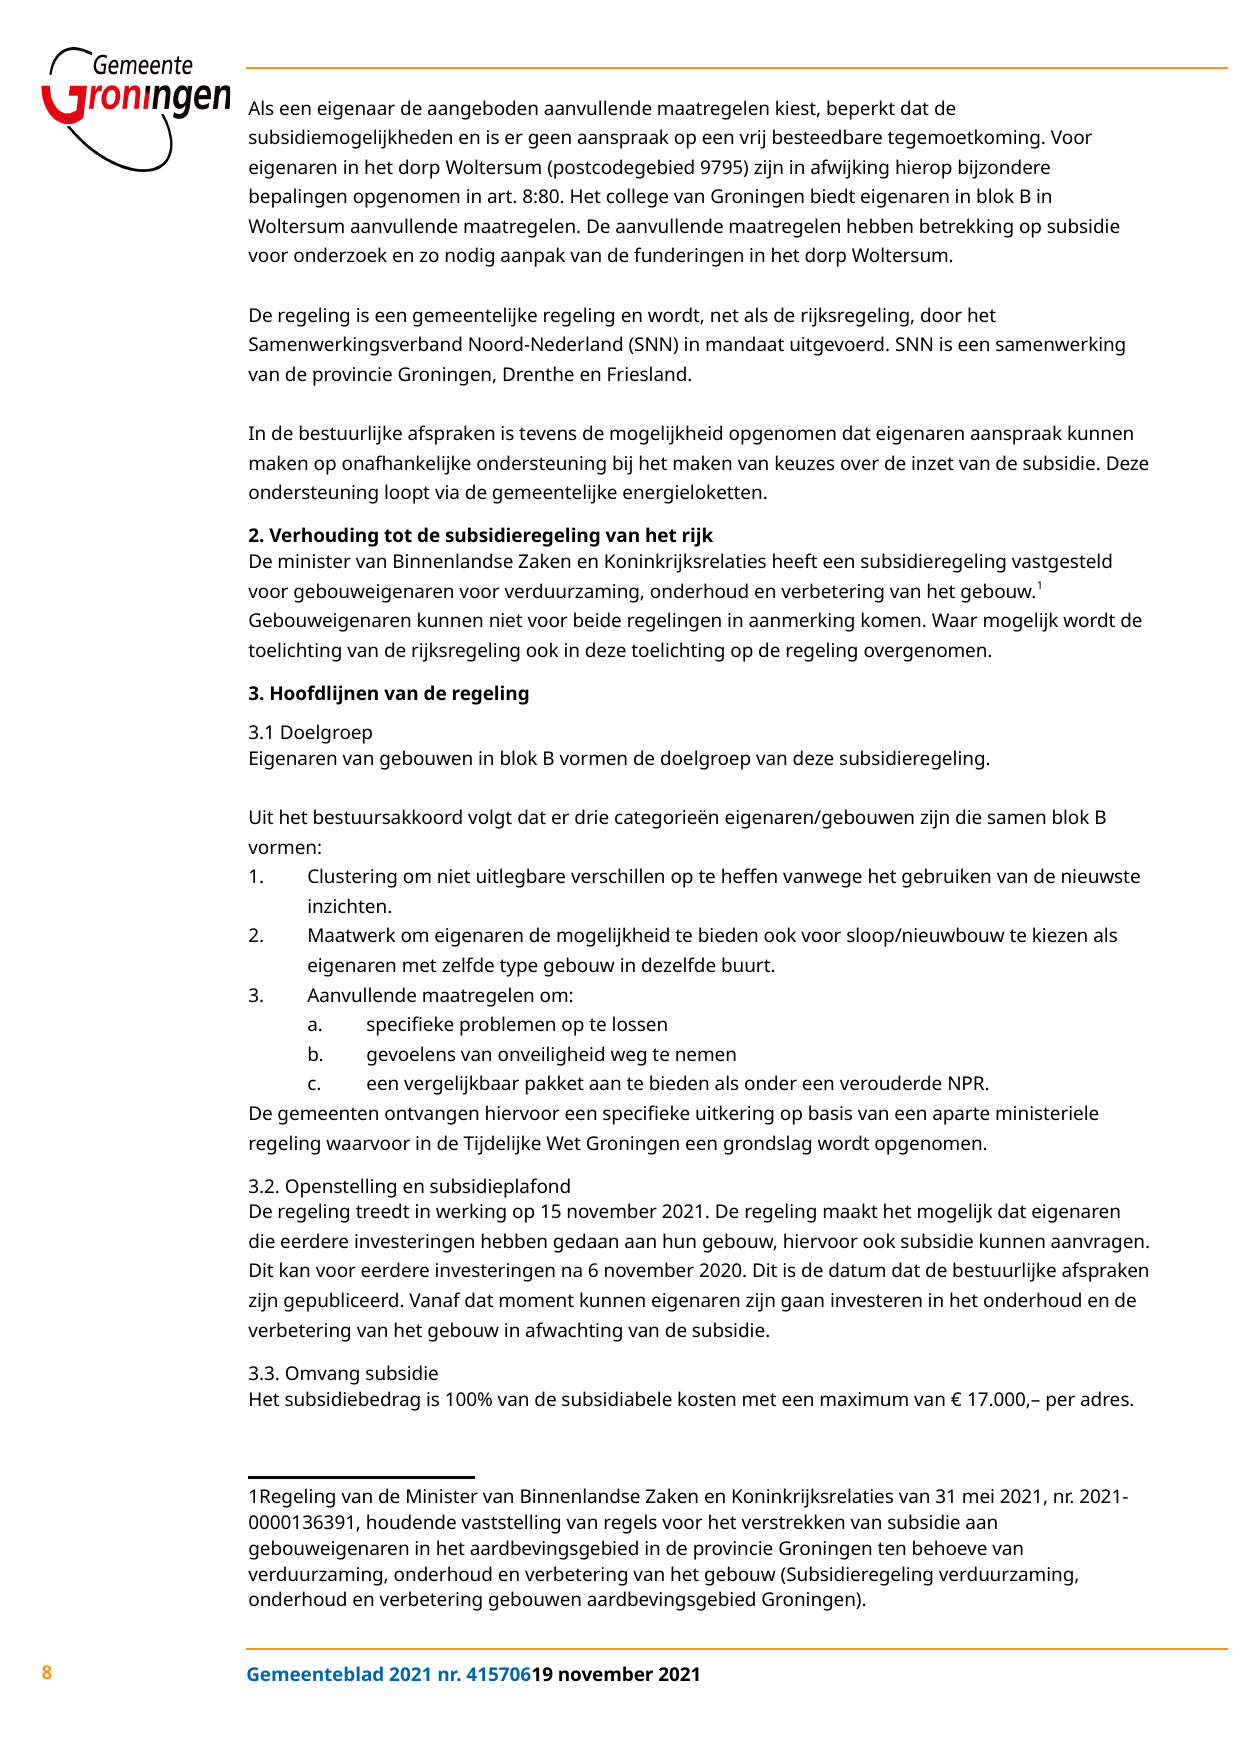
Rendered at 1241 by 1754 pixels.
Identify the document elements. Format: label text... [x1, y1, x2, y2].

list Maatwerk om eigenaren de mogelijkheid te bieden ook voor sloop/nieuwbouw te kiezen als eigenaren met zelfde type gebouw in dezelfde buurt. [248, 923, 1152, 978]
text 3.1 Doelgroep [248, 719, 1152, 745]
text 3.3. Omvang subsidie [248, 1360, 1152, 1386]
text 3.2. Openstelling en subsidieplafond [248, 1173, 1152, 1198]
text In de bestuurlijke afspraken is tevens de mogelijkheid opgenomen dat eigenaren aanspraak kunnen maken op onafhankelijke ondersteuning bij het maken van keuzes over de inzet van de subsidie. Deze ondersteuning loopt via de gemeentelijke energieloketten. [248, 420, 1152, 505]
text Eigenaren van gebouwen in blok B vormen de doelgroep van deze subsidieregeling. [248, 745, 1152, 771]
picture [41, 47, 231, 172]
list Aanvullende maatregelen om: [248, 982, 1152, 1007]
text Uit het bestuursakkoord volgt dat er drie categorieën eigenaren/gebouwen zijn die samen blok B vormen: [248, 804, 1152, 859]
list specifieke problemen op te lossen [307, 1011, 1152, 1037]
list gevoelens van onveiligheid weg te nemen [307, 1041, 1152, 1067]
text De minister van Binnenlandse Zaken en Koninkrijksrelaties heeft een subsidieregeling vastgesteld voor gebouweigenaren voor verduurzaming, onderhoud en verbetering van het gebouw. Gebouweigenaren kunnen niet voor beide regelingen in aanmerking komen. Waar mogelijk wordt de toelichting van de rijksregeling ook in deze toelichting op de regeling overgenomen. [248, 548, 1152, 663]
text 3. Hoofdlijnen van de regeling [248, 680, 1152, 706]
text De gemeenten ontvangen hiervoor een specifieke uitkering op basis van een aparte ministeriele regeling waarvoor in de Tijdelijke Wet Groningen een grondslag wordt opgenomen. [248, 1100, 1152, 1155]
text 2. Verhouding tot de subsidieregeling van het rijk [248, 522, 1152, 548]
text Regeling van de Minister van Binnenlandse Zaken en Koninkrijksrelaties van 31 mei 2021, nr. 2021-0000136391, houdende vaststelling van regels voor het verstrekken van subsidie aan gebouweigenaren in het aardbevingsgebied in de provincie Groningen ten behoeve van verduurzaming, onderhoud en verbetering van het gebouw (Subsidieregeling verduurzaming, onderhoud en verbetering gebouwen aardbevingsgebied Groningen). [248, 1483, 1152, 1612]
list een vergelijkbaar pakket aan te bieden als onder een verouderde NPR. [307, 1071, 1152, 1096]
text De regeling treedt in werking op 15 november 2021. De regeling maakt het mogelijk dat eigenaren die eerdere investeringen hebben gedaan aan hun gebouw, hiervoor ook subsidie kunnen aanvragen. Dit kan voor eerdere investeringen na 6 november 2020. Dit is de datum dat de bestuurlijke afspraken zijn gepubliceerd. Vanaf dat moment kunnen eigenaren zijn gaan investeren in het onderhoud en de verbetering van het gebouw in afwachting van de subsidie. [248, 1198, 1152, 1343]
text De regeling is een gemeentelijke regeling en wordt, net als de rijksregeling, door het Samenwerkingsverband Noord-Nederland (SNN) in mandaat uitgevoerd. SNN is een samenwerking van de provincie Groningen, Drenthe en Friesland. [248, 302, 1152, 387]
list Clustering om niet uitlegbare verschillen op te heffen vanwege het gebruiken van de nieuwste inzichten. [248, 863, 1152, 919]
text Als een eigenaar de aangeboden aanvullende maatregelen kiest, beperkt dat de subsidiemogelijkheden en is er geen aanspraak op een vrij besteedbare tegemoetkoming. Voor eigenaren in het dorp Woltersum (postcodegebied 9795) zijn in afwijking hierop bijzondere bepalingen opgenomen in art. 8:80. Het college van Groningen biedt eigenaren in blok B in Woltersum aanvullende maatregelen. De aanvullende maatregelen hebben betrekking op subsidie voor onderzoek en zo nodig aanpak van de funderingen in het dorp Woltersum. [248, 95, 1152, 268]
text Het subsidiebedrag is 100% van de subsidiabele kosten met een maximum van € 17.000,– per adres. [248, 1386, 1152, 1411]
